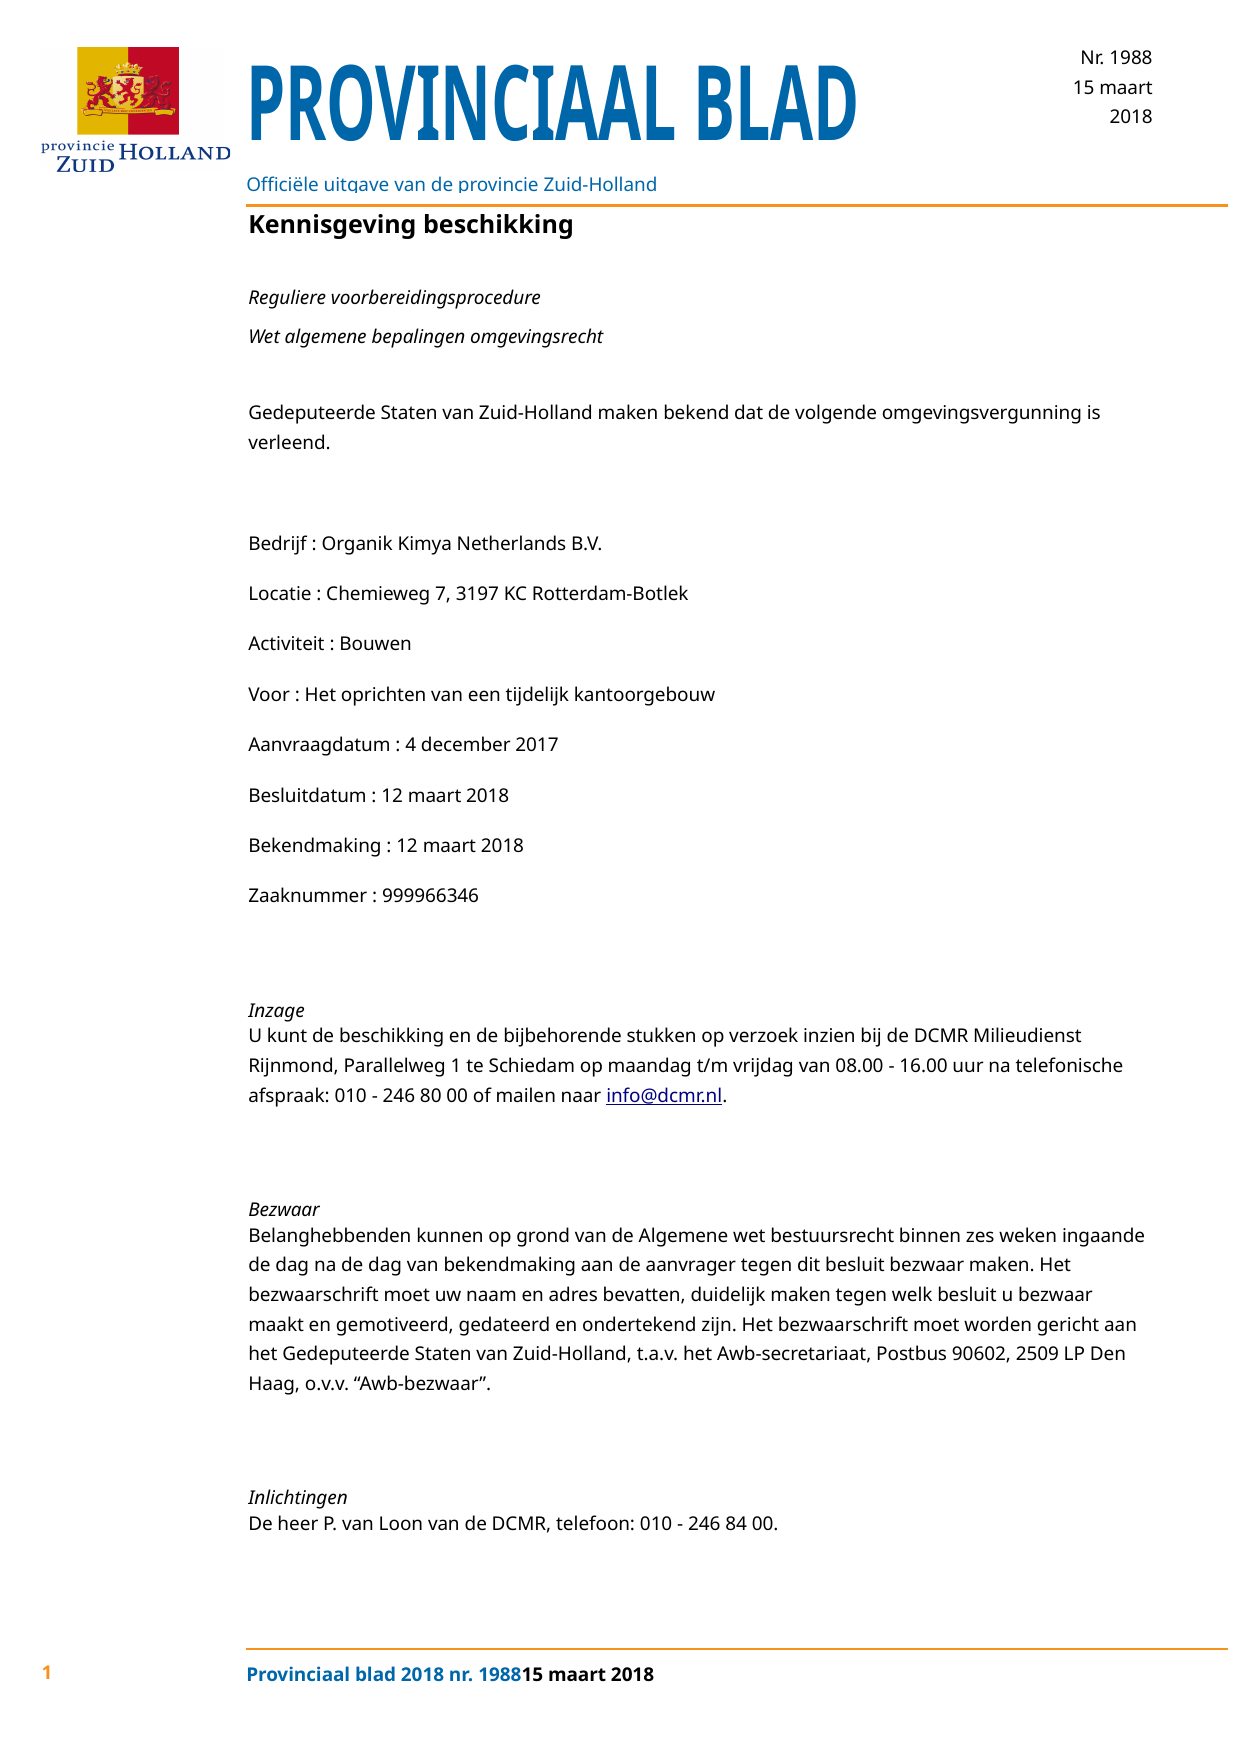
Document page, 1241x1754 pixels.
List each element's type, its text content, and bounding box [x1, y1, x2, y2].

text Kennisgeving beschikking [248, 207, 1152, 241]
text Bekendmaking : 12 maart 2018 [248, 832, 1152, 858]
text Aanvraagdatum : 4 december 2017 [248, 731, 1152, 757]
text Wet algemene bepalingen omgevingsrecht [248, 323, 1152, 349]
text U kunt de beschikking en de bijbehorende stukken op verzoek inzien bij de DCMR Milieudienst Rijnmond, Parallelweg 1 te Schiedam op maandag t/m vrijdag van 08.00 - 16.00 uur na telefonische afspraak: 010 - 246 80 00 of mailen naar info@dcmr.nl. [248, 1023, 1152, 1108]
text Reguliere voorbereidingsprocedure [248, 284, 1152, 309]
text Zaaknummer : 999966346 [248, 883, 1152, 908]
text Bezwaar [248, 1196, 1152, 1222]
text Besluitdatum : 12 maart 2018 [248, 782, 1152, 807]
text Activiteit : Bouwen [248, 631, 1152, 656]
text Voor : Het oprichten van een tijdelijk kantoorgebouw [248, 681, 1152, 707]
picture [41, 47, 231, 172]
text Inlichtingen [248, 1484, 1152, 1510]
text De heer P. van Loon van de DCMR, telefoon: 010 - 246 84 00. [248, 1510, 1152, 1536]
text Bedrijf : Organik Kimya Netherlands B.V. [248, 530, 1152, 555]
text Belanghebbenden kunnen op grond van de Algemene wet bestuursrecht binnen zes weken ingaande de dag na de dag van bekendmaking aan de aanvrager tegen dit besluit bezwaar maken. Het bezwaarschrift moet uw naam en adres bevatten, duidelijk maken tegen welk besluit u bezwaar maakt en gemotiveerd, gedateerd en ondertekend zijn. Het bezwaarschrift moet worden gericht aan het Gedeputeerde Staten van Zuid-Holland, t.a.v. het Awb-secretariaat, Postbus 90602, 2509 LP Den Haag, o.v.v. “Awb-bezwaar”. [248, 1222, 1152, 1396]
text Gedeputeerde Staten van Zuid-Holland maken bekend dat de volgende omgevingsvergunning is verleend. [248, 399, 1152, 454]
text Locatie : Chemieweg 7, 3197 KC Rotterdam-Botlek [248, 580, 1152, 606]
text Inzage [248, 997, 1152, 1023]
